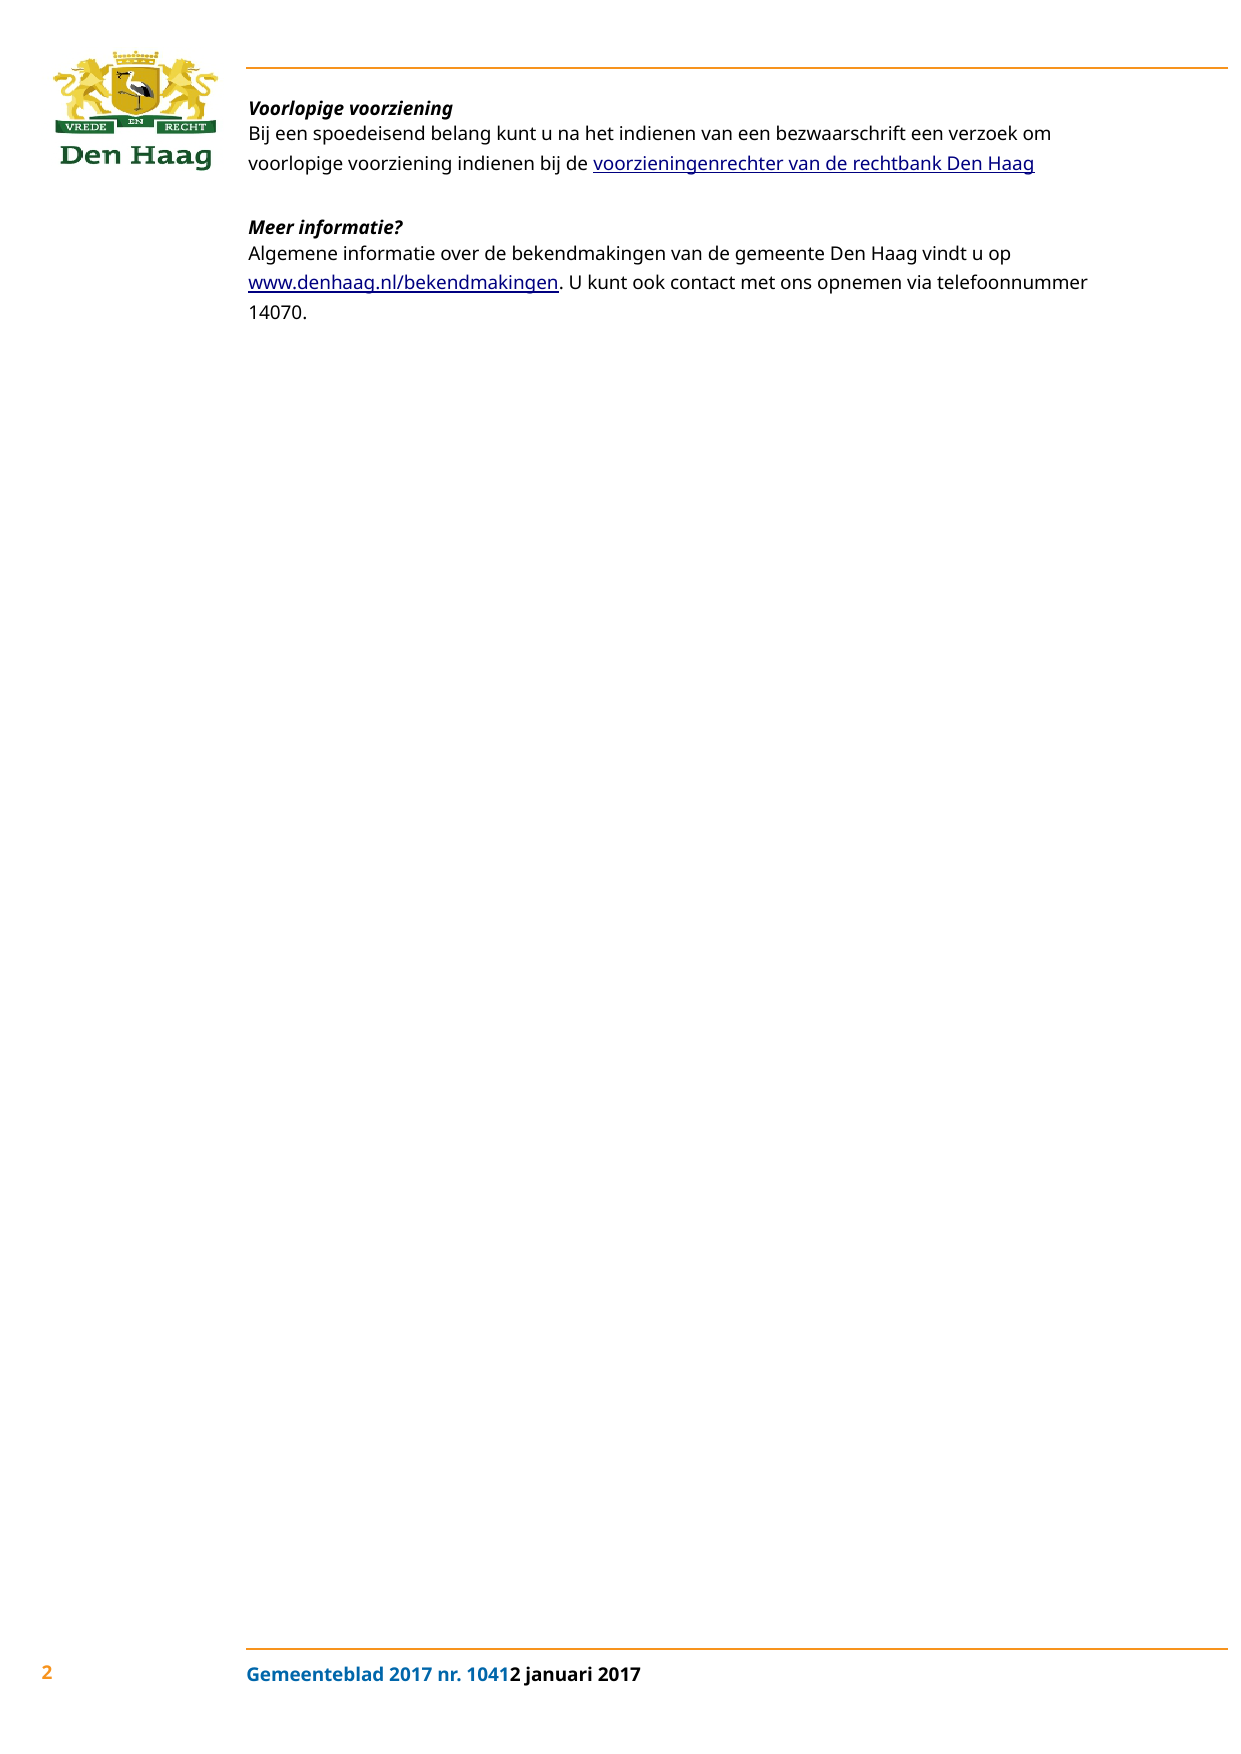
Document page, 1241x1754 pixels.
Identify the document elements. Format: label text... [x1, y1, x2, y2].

picture [41, 47, 231, 172]
text Algemene informatie over de bekendmakingen van de gemeente Den Haag vindt u op www.denhaag.nl/bekendmakingen. U kunt ook contact met ons opnemen via telefoonnummer 14070. [248, 240, 1152, 325]
text Bij een spoedeisend belang kunt u na het indienen van een bezwaarschrift een verzoek om voorlopige voorziening indienen bij de voorzieningenrechter van de rechtbank Den Haag [248, 121, 1152, 176]
text Voorlopige voorziening [248, 95, 1152, 121]
text Meer informatie? [248, 214, 1152, 240]
